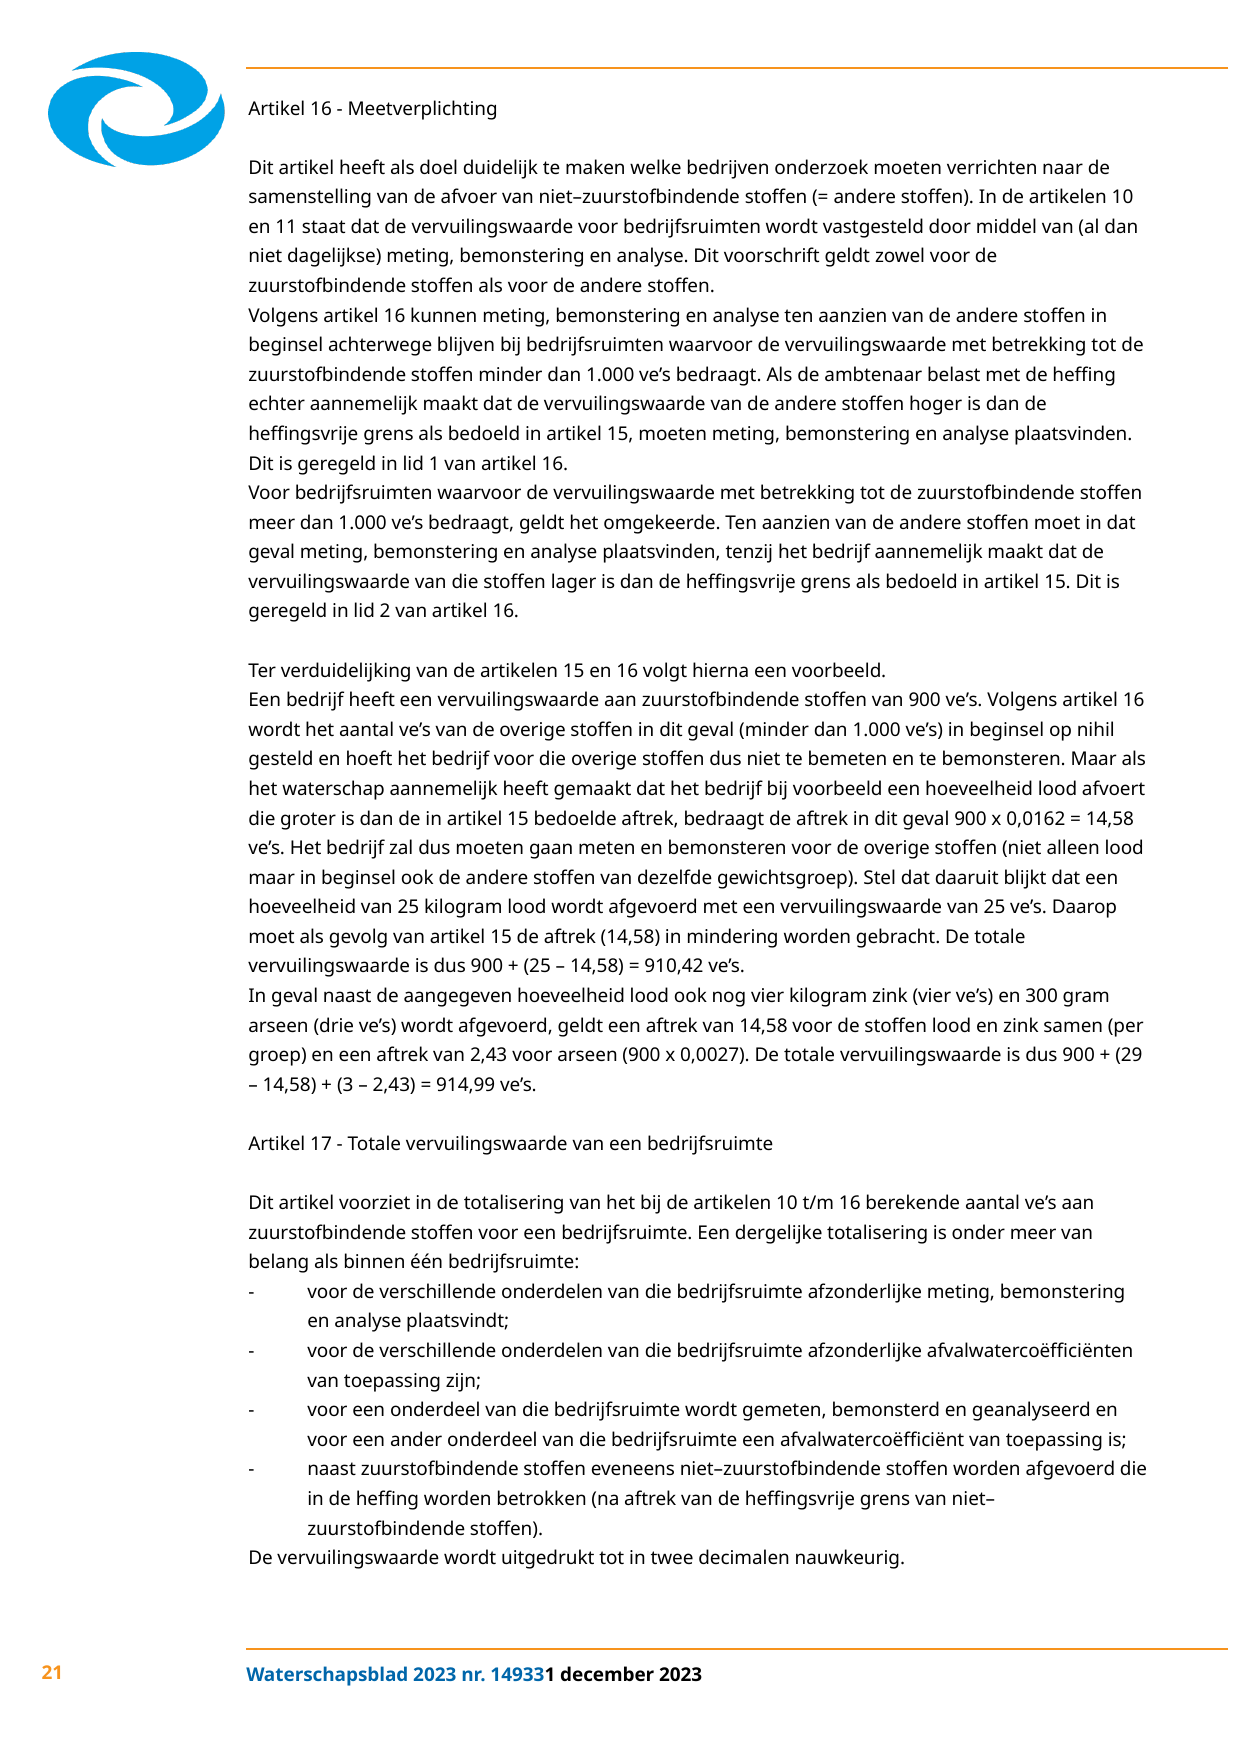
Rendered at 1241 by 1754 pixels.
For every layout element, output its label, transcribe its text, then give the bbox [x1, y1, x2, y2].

text Volgens artikel 16 kunnen meting, bemonstering en analyse ten aanzien van de andere stoffen in beginsel achterwege blijven bij bedrijfsruimten waarvoor de vervuilingswaarde met betrekking tot de zuurstofbindende stoffen minder dan 1.000 ve’s bedraagt. Als de ambtenaar belast met de heffing echter aannemelijk maakt dat de vervuilingswaarde van de andere stoffen hoger is dan de heffingsvrije grens als bedoeld in artikel 15, moeten meting, bemonstering en analyse plaatsvinden. Dit is geregeld in lid 1 van artikel 16. [248, 302, 1152, 476]
text In geval naast de aangegeven hoeveelheid lood ook nog vier kilogram zink (vier ve’s) en 300 gram arseen (drie ve’s) wordt afgevoerd, geldt een aftrek van 14,58 voor de stoffen lood en zink samen (per groep) en een aftrek van 2,43 voor arseen (900 x 0,0027). De totale vervuilingswaarde is dus 900 + (29 – 14,58) + (3 – 2,43) = 914,99 ve’s. [248, 982, 1152, 1097]
list voor de verschillende onderdelen van die bedrijfsruimte afzonderlijke meting, bemonstering en analyse plaatsvindt; [248, 1278, 1152, 1333]
text Artikel 16 - Meetverplichting [248, 95, 1152, 121]
text Artikel 17 - Totale vervuilingswaarde van een bedrijfsruimte [248, 1130, 1152, 1156]
list voor een onderdeel van die bedrijfsruimte wordt gemeten, bemonsterd en geanalyseerd en voor een ander onderdeel van die bedrijfsruimte een afvalwatercoëfficiënt van toepassing is; [248, 1396, 1152, 1452]
text Dit artikel heeft als doel duidelijk te maken welke bedrijven onderzoek moeten verrichten naar de samenstelling van de afvoer van niet–zuurstofbindende stoffen (= andere stoffen). In de artikelen 10 en 11 staat dat de vervuilingswaarde voor bedrijfsruimten wordt vastgesteld door middel van (al dan niet dagelijkse) meting, bemonstering en analyse. Dit voorschrift geldt zowel voor de zuurstofbindende stoffen als voor de andere stoffen. [248, 154, 1152, 298]
text Ter verduidelijking van de artikelen 15 en 16 volgt hierna een voorbeeld. [248, 657, 1152, 683]
text De vervuilingswaarde wordt uitgedrukt tot in twee decimalen nauwkeurig. [248, 1544, 1152, 1570]
text Voor bedrijfsruimten waarvoor de vervuilingswaarde met betrekking tot de zuurstofbindende stoffen meer dan 1.000 ve’s bedraagt, geldt het omgekeerde. Ten aanzien van de andere stoffen moet in dat geval meting, bemonstering en analyse plaatsvinden, tenzij het bedrijf aannemelijk maakt dat de vervuilingswaarde van die stoffen lager is dan de heffingsvrije grens als bedoeld in artikel 15. Dit is geregeld in lid 2 van artikel 16. [248, 479, 1152, 623]
text Dit artikel voorziet in de totalisering van het bij de artikelen 10 t/m 16 berekende aantal ve’s aan zuurstofbindende stoffen voor een bedrijfsruimte. Een dergelijke totalisering is onder meer van belang als binnen één bedrijfsruimte: [248, 1189, 1152, 1274]
picture [41, 47, 231, 172]
text Een bedrijf heeft een vervuilingswaarde aan zuurstofbindende stoffen van 900 ve’s. Volgens artikel 16 wordt het aantal ve’s van de overige stoffen in dit geval (minder dan 1.000 ve’s) in beginsel op nihil gesteld en hoeft het bedrijf voor die overige stoffen dus niet te bemeten en te bemonsteren. Maar als het waterschap aannemelijk heeft gemaakt dat het bedrijf bij voorbeeld een hoeveelheid lood afvoert die groter is dan de in artikel 15 bedoelde aftrek, bedraagt de aftrek in dit geval 900 x 0,0162 = 14,58 ve’s. Het bedrijf zal dus moeten gaan meten en bemonsteren voor de overige stoffen (niet alleen lood maar in beginsel ook de andere stoffen van dezelfde gewichtsgroep). Stel dat daaruit blijkt dat een hoeveelheid van 25 kilogram lood wordt afgevoerd met een vervuilingswaarde van 25 ve’s. Daarop moet als gevolg van artikel 15 de aftrek (14,58) in mindering worden gebracht. De totale vervuilingswaarde is dus 900 + (25 – 14,58) = 910,42 ve’s. [248, 686, 1152, 978]
list naast zuurstofbindende stoffen eveneens niet–zuurstofbindende stoffen worden afgevoerd die in de heffing worden betrokken (na aftrek van de heffingsvrije grens van niet–zuurstofbindende stoffen). [248, 1456, 1152, 1541]
list voor de verschillende onderdelen van die bedrijfsruimte afzonderlijke afvalwatercoëfficiënten van toepassing zijn; [248, 1337, 1152, 1393]
